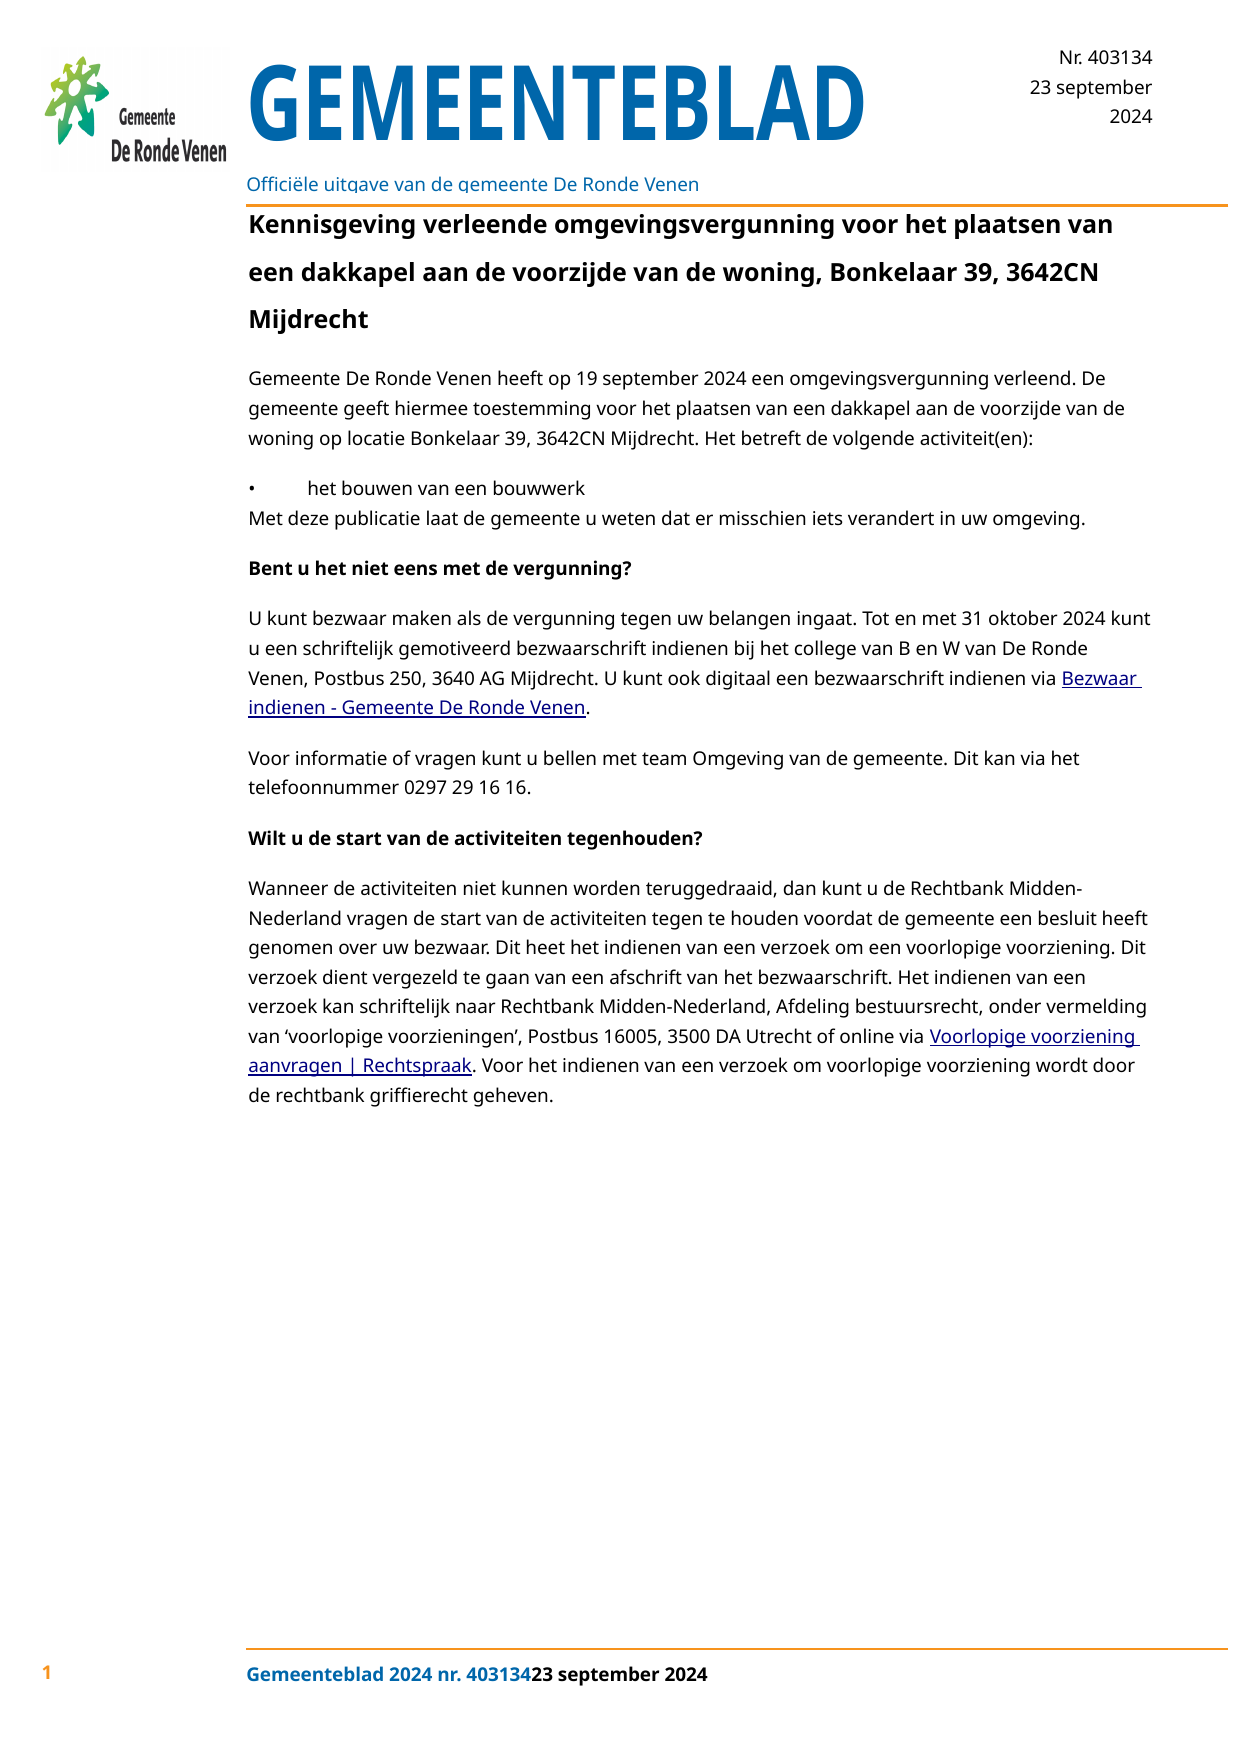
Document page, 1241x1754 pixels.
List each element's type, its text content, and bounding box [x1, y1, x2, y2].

text Gemeente De Ronde Venen heeft op 19 september 2024 een omgevingsvergunning verleend. De gemeente geeft hiermee toestemming voor het plaatsen van een dakkapel aan de voorzijde van de woning op locatie Bonkelaar 39, 3642CN Mijdrecht. Het betreft de volgende activiteit(en): [248, 366, 1152, 450]
text Met deze publicatie laat de gemeente u weten dat er misschien iets verandert in uw omgeving. [248, 505, 1152, 530]
text Wanneer de activiteiten niet kunnen worden teruggedraaid, dan kunt u de Rechtbank Midden-Nederland vragen de start van de activiteiten tegen te houden voordat de gemeente een besluit heeft genomen over uw bezwaar. Dit heet het indienen van een verzoek om een voorlopige voorziening. Dit verzoek dient vergezeld te gaan van een afschrift van het bezwaarschrift. Het indienen van een verzoek kan schriftelijk naar Rechtbank Midden-Nederland, Afdeling bestuursrecht, onder vermelding van ‘voorlopige voorzieningen’, Postbus 16005, 3500 DA Utrecht of online via Voorlopige voorziening aanvragen | Rechtspraak. Voor het indienen van een verzoek om voorlopige voorziening wordt door de rechtbank griffierecht geheven. [248, 875, 1152, 1108]
text Voor informatie of vragen kunt u bellen met team Omgeving van de gemeente. Dit kan via het telefoonnummer 0297 29 16 16. [248, 745, 1152, 800]
text Bent u het niet eens met de vergunning? [248, 555, 1152, 581]
text U kunt bezwaar maken als de vergunning tegen uw belangen ingaat. Tot en met 31 oktober 2024 kunt u een schriftelijk gemotiveerd bezwaarschrift indienen bij het college van B en W van De Ronde Venen, Postbus 250, 3640 AG Mijdrecht. U kunt ook digitaal een bezwaarschrift indienen via Bezwaar indienen - Gemeente De Ronde Venen. [248, 606, 1152, 720]
text Wilt u de start van de activiteiten tegenhouden? [248, 825, 1152, 850]
text Kennisgeving verleende omgevingsvergunning voor het plaatsen van een dakkapel aan de voorzijde van de woning, Bonkelaar 39, 3642CN Mijdrecht [248, 207, 1152, 336]
list het bouwen van een bouwwerk [248, 475, 1152, 501]
picture [41, 47, 231, 172]
